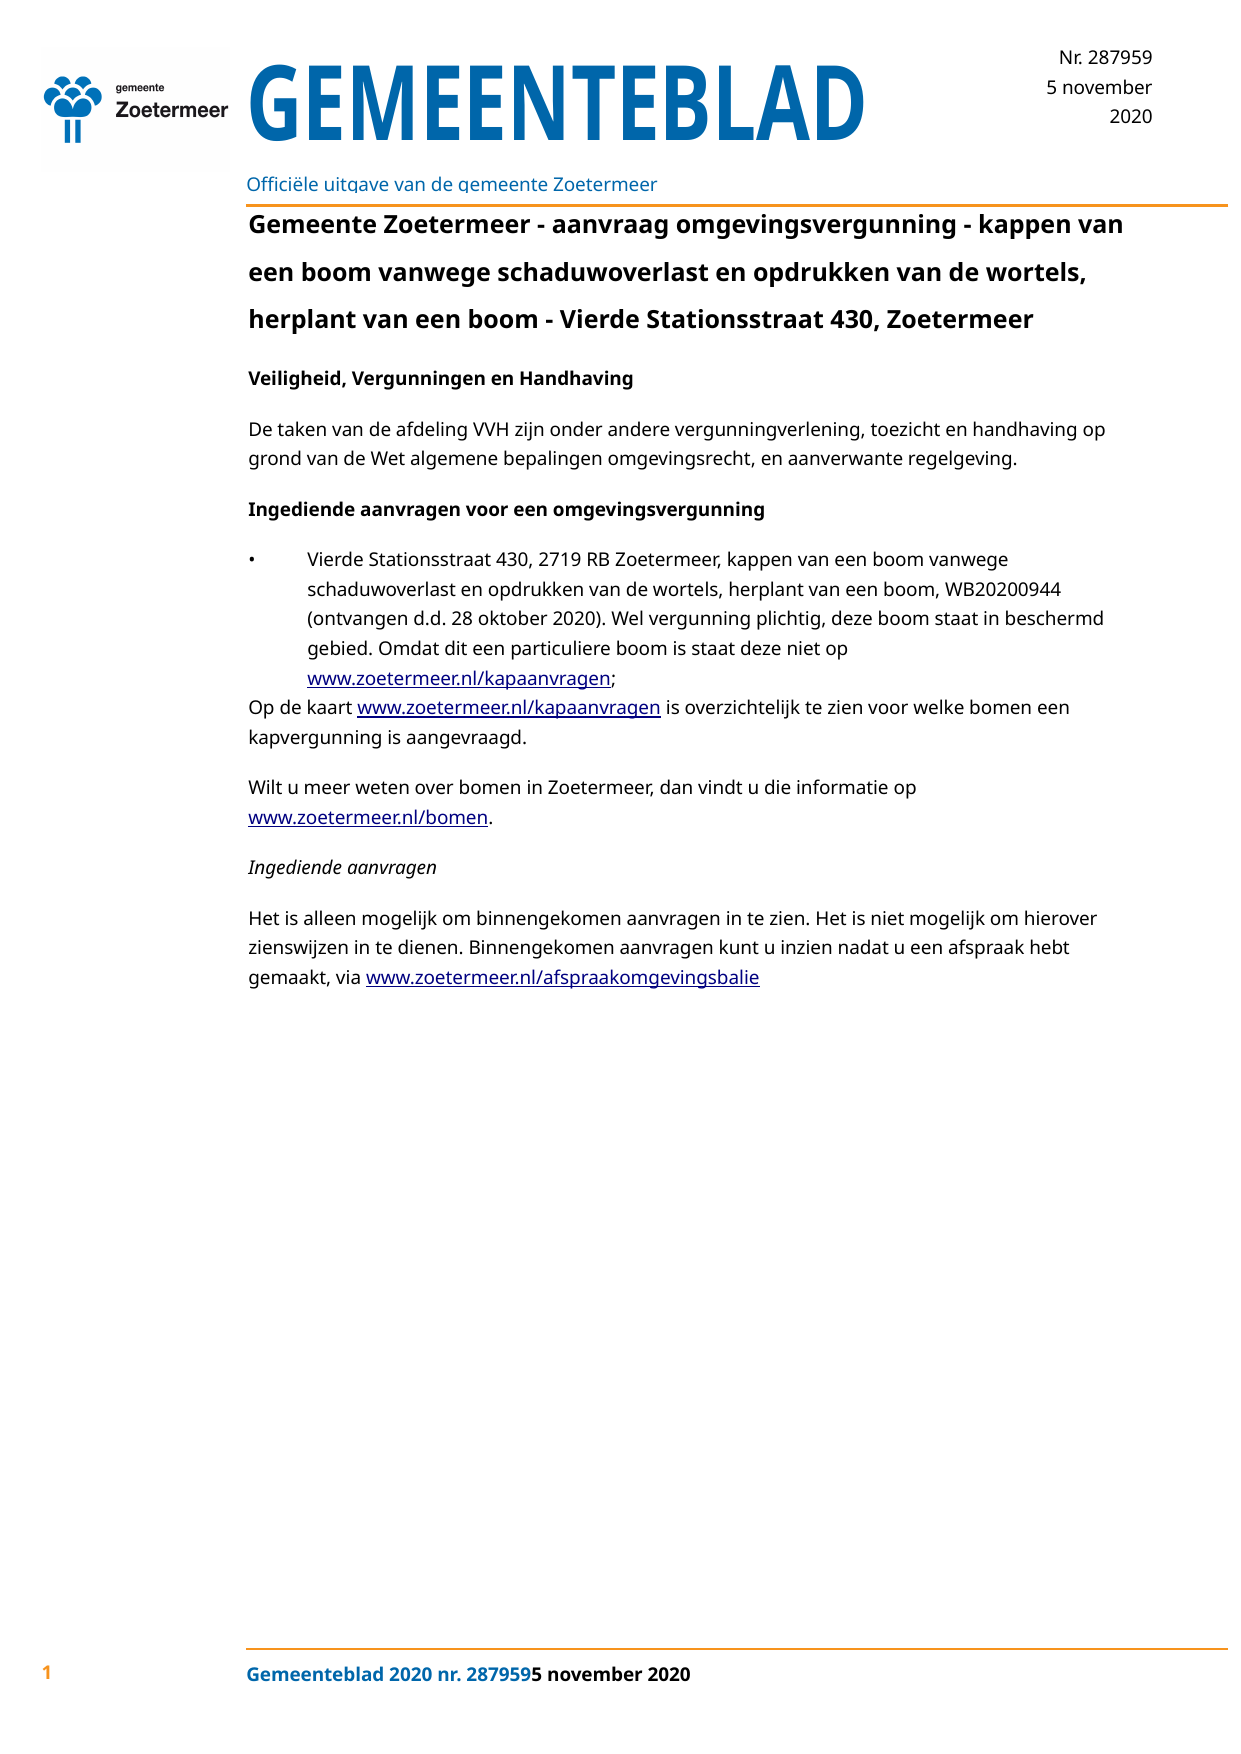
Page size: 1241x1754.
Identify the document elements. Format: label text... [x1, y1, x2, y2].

text Het is alleen mogelijk om binnengekomen aanvragen in te zien. Het is niet mogelijk om hierover zienswijzen in te dienen. Binnengekomen aanvragen kunt u inzien nadat u een afspraak hebt gemaakt, via www.zoetermeer.nl/afspraakomgevingsbalie [248, 905, 1152, 989]
text Ingediende aanvragen voor een omgevingsvergunning [248, 496, 1152, 522]
text Veiligheid, Vergunningen en Handhaving [248, 366, 1152, 391]
text Op de kaart www.zoetermeer.nl/kapaanvragen is overzichtelijk te zien voor welke bomen een kapvergunning is aangevraagd. [248, 694, 1152, 749]
text De taken van de afdeling VVH zijn onder andere vergunningverlening, toezicht en handhaving op grond van de Wet algemene bepalingen omgevingsrecht, en aanverwante regelgeving. [248, 416, 1152, 471]
list Vierde Stationsstraat 430, 2719 RB Zoetermeer, kappen van een boom vanwege schaduwoverlast en opdrukken van de wortels, herplant van een boom, WB20200944 (ontvangen d.d. 28 oktober 2020). Wel vergunning plichtig, deze boom staat in beschermd gebied. Omdat dit een particuliere boom is staat deze niet op www.zoetermeer.nl/kapaanvragen; [248, 546, 1152, 690]
text Ingediende aanvragen [248, 854, 1152, 880]
picture [41, 47, 231, 172]
text Wilt u meer weten over bomen in Zoetermeer, dan vindt u die informatie op www.zoetermeer.nl/bomen. [248, 774, 1152, 829]
text Gemeente Zoetermeer - aanvraag omgevingsvergunning - kappen van een boom vanwege schaduwoverlast en opdrukken van de wortels, herplant van een boom - Vierde Stationsstraat 430, Zoetermeer [248, 207, 1152, 336]
